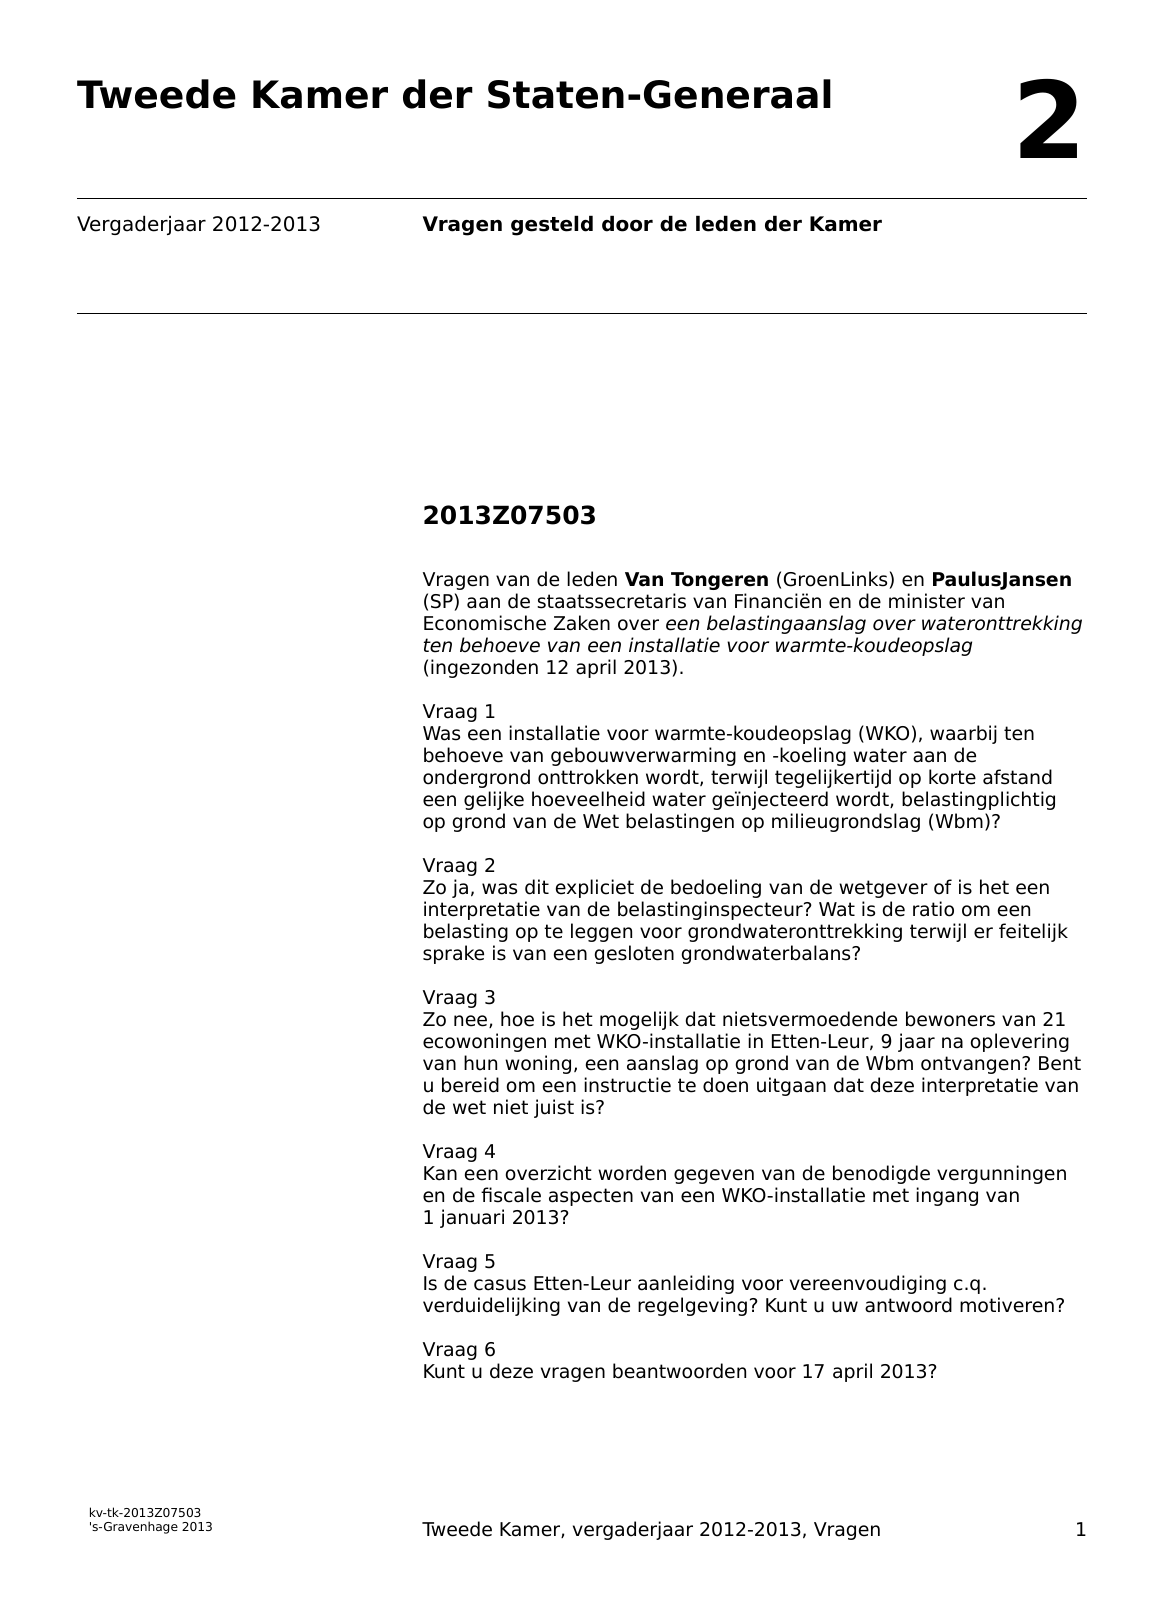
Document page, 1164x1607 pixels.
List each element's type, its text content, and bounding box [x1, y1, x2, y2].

text kv-tk-2013Z07503 [88, 1506, 323, 1520]
text Vraag 2 [422, 855, 1087, 877]
text 's-Gravenhage 2013 [88, 1520, 323, 1534]
text Vraag 1 [422, 701, 1087, 723]
text Zo nee, hoe is het mogelijk dat nietsvermoedende bewoners van 21 ecowoningen met WKO-installatie in Etten-Leur, 9 jaar na oplevering van hun woning, een aanslag op grond van de Wbm ontvangen? Bent u bereid om een instructie te doen uitgaan dat deze interpretatie van de wet niet juist is? [422, 1009, 1087, 1119]
table_cell Vragen gesteld door de leden der Kamer [422, 199, 1087, 313]
table_cell Vergaderjaar 2012-2013 [77, 199, 422, 313]
text Zo ja, was dit expliciet de bedoeling van de wetgever of is het een interpretatie van de belastinginspecteur? Wat is de ratio om een belasting op te leggen voor grondwateronttrekking terwijl er feitelijk sprake is van een gesloten grondwaterbalans? [422, 877, 1087, 965]
text Kan een overzicht worden gegeven van de benodigde vergunningen en de fiscale aspecten van een WKO-installatie met ingang van 1 januari 2013? [422, 1163, 1087, 1229]
text Vraag 6 [422, 1339, 1087, 1361]
text 2013Z07503 [422, 501, 1087, 531]
text Vraag 3 [422, 987, 1087, 1009]
text Vragen van de leden Van Tongeren (GroenLinks) en PaulusJansen (SP) aan de staatssecretaris van Financiën en de minister van Economische Zaken over een belastingaanslag over wateronttrekking ten behoeve van een installatie voor warmte-koudeopslag (ingezonden 12 april 2013). [422, 569, 1087, 679]
text Vraag 4 [422, 1141, 1087, 1163]
text Vraag 5 [422, 1251, 1087, 1273]
table_header Tweede Kamer der Staten-Generaal [77, 59, 886, 198]
text Was een installatie voor warmte-koudeopslag (WKO), waarbij ten behoeve van gebouwverwarming en -koeling water aan de ondergrond onttrokken wordt, terwijl tegelijkertijd op korte afstand een gelijke hoeveelheid water geïnjecteerd wordt, belastingplichtig op grond van de Wet belastingen op milieugrondslag (Wbm)? [422, 723, 1087, 833]
text Is de casus Etten-Leur aanleiding voor vereenvoudiging c.q. verduidelijking van de regelgeving? Kunt u uw antwoord motiveren? [422, 1273, 1087, 1317]
text Kunt u deze vragen beantwoorden voor 17 april 2013? [422, 1361, 1087, 1383]
table_header 2 [886, 59, 1087, 198]
